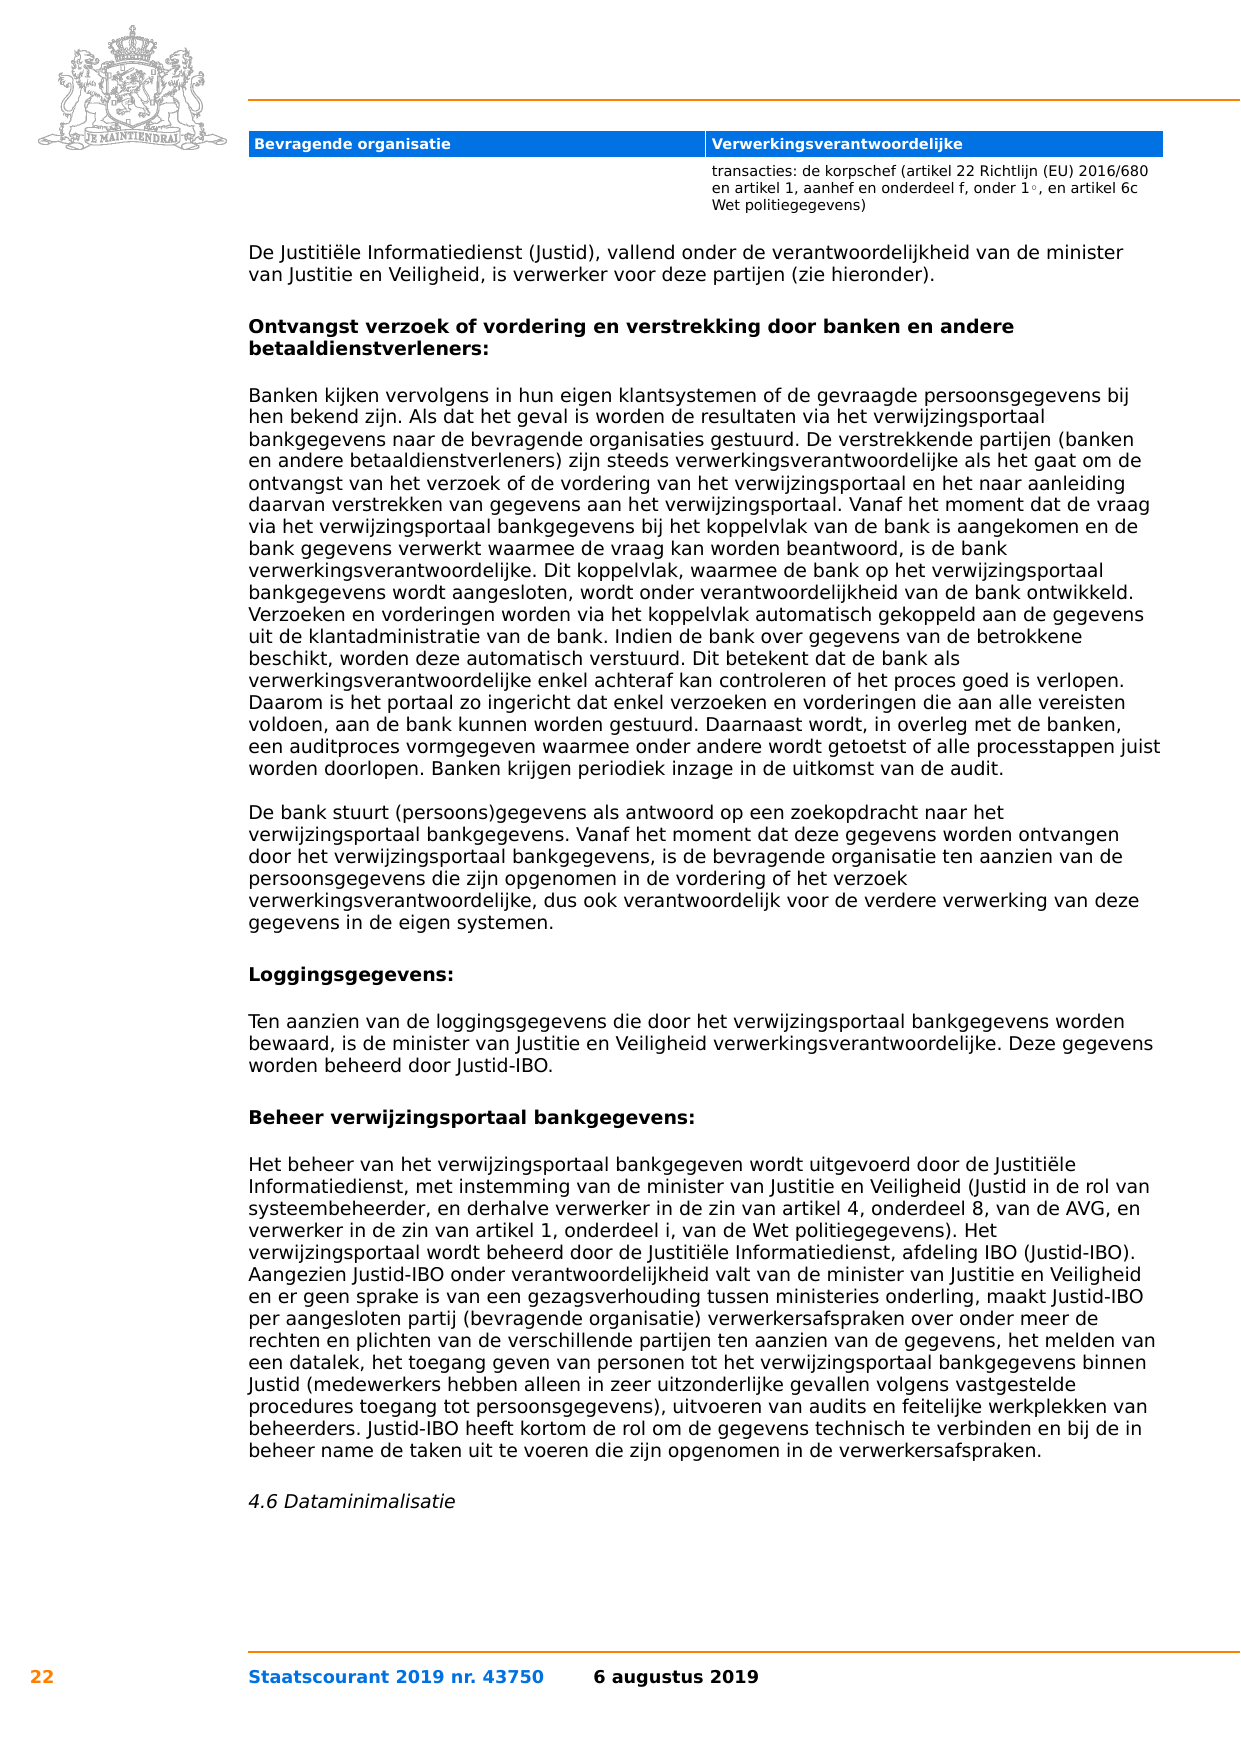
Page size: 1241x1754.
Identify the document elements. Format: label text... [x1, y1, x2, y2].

text De bank stuurt (persoons)gegevens als antwoord op een zoekopdracht naar het verwijzingsportaal bankgegevens. Vanaf het moment dat deze gegevens worden ontvangen door het verwijzingsportaal bankgegevens, is de bevragende organisatie ten aanzien van de persoonsgegevens die zijn opgenomen in de vordering of het verzoek verwerkingsverantwoordelijke, dus ook verantwoordelijk voor de verdere verwerking van deze gegevens in de eigen systemen. [248, 802, 1163, 934]
text De Justitiële Informatiedienst (Justid), vallend onder de verantwoordelijkheid van de minister van Justitie en Veiligheid, is verwerker voor deze partijen (zie hieronder). [248, 242, 1163, 286]
table_header Verwerkingsverantwoordelijke [706, 131, 1163, 157]
subtitle 4.6 Dataminimalisatie [248, 1491, 1163, 1513]
text Banken kijken vervolgens in hun eigen klantsystemen of de gevraagde persoonsgegevens bij hen bekend zijn. Als dat het geval is worden de resultaten via het verwijzingsportaal bankgegevens naar de bevragende organisaties gestuurd. De verstrekkende partijen (banken en andere betaaldienstverleners) zijn steeds verwerkingsverantwoordelijke als het gaat om de ontvangst van het verzoek of de vordering van het verwijzingsportaal en het naar aanleiding daarvan verstrekken van gegevens aan het verwijzingsportaal. Vanaf het moment dat de vraag via het verwijzingsportaal bankgegevens bij het koppelvlak van de bank is aangekomen en de bank gegevens verwerkt waarmee de vraag kan worden beantwoord, is de bank verwerkingsverantwoordelijke. Dit koppelvlak, waarmee de bank op het verwijzingsportaal bankgegevens wordt aangesloten, wordt onder verantwoordelijkheid van de bank ontwikkeld. Verzoeken en vorderingen worden via het koppelvlak automatisch gekoppeld aan de gegevens uit de klantadministratie van de bank. Indien de bank over gegevens van de betrokkene beschikt, worden deze automatisch verstuurd. Dit betekent dat de bank als verwerkingsverantwoordelijke enkel achteraf kan controleren of het proces goed is verlopen. Daarom is het portaal zo ingericht dat enkel verzoeken en vorderingen die aan alle vereisten voldoen, aan de bank kunnen worden gestuurd. Daarnaast wordt, in overleg met de banken, een auditproces vormgegeven waarmee onder andere wordt getoetst of alle processtappen juist worden doorlopen. Banken krijgen periodiek inzage in de uitkomst van de audit. [248, 384, 1163, 780]
subtitle Beheer verwijzingsportaal bankgegevens: [248, 1107, 1163, 1129]
subtitle Ontvangst verzoek of vordering en verstrekking door banken en andere betaaldienstverleners: [248, 316, 1163, 359]
table_cell [249, 158, 705, 219]
picture [38, 25, 227, 150]
table_header Bevragende organisatie [249, 131, 705, 157]
text Het beheer van het verwijzingsportaal bankgegeven wordt uitgevoerd door de Justitiële Informatiedienst, met instemming van de minister van Justitie en Veiligheid (Justid in de rol van systeembeheerder, en derhalve verwerker in de zin van artikel 4, onderdeel 8, van de AVG, en verwerker in de zin van artikel 1, onderdeel i, van de Wet politiegegevens). Het verwijzingsportaal wordt beheerd door de Justitiële Informatiedienst, afdeling IBO (Justid-IBO). Aangezien Justid-IBO onder verantwoordelijkheid valt van de minister van Justitie en Veiligheid en er geen sprake is van een gezagsverhouding tussen ministeries onderling, maakt Justid-IBO per aangesloten partij (bevragende organisatie) verwerkersafspraken over onder meer de rechten en plichten van de verschillende partijen ten aanzien van de gegevens, het melden van een datalek, het toegang geven van personen tot het verwijzingsportaal bankgegevens binnen Justid (medewerkers hebben alleen in zeer uitzonderlijke gevallen volgens vastgestelde procedures toegang tot persoonsgegevens), uitvoeren van audits en feitelijke werkplekken van beheerders. Justid-IBO heeft kortom de rol om de gegevens technisch te verbinden en bij de in beheer name de taken uit te voeren die zijn opgenomen in de verwerkersafspraken. [248, 1154, 1163, 1461]
text Ten aanzien van de loggingsgegevens die door het verwijzingsportaal bankgegevens worden bewaard, is de minister van Justitie en Veiligheid verwerkingsverantwoordelijke. Deze gegevens worden beheerd door Justid-IBO. [248, 1011, 1163, 1077]
table_cell transacties: de korpschef (artikel 22 Richtlijn (EU) 2016/680 en artikel 1, aanhef en onderdeel f, onder 1◦, en artikel 6c Wet politiegegevens) [706, 158, 1163, 219]
subtitle Loggingsgegevens: [248, 964, 1163, 986]
